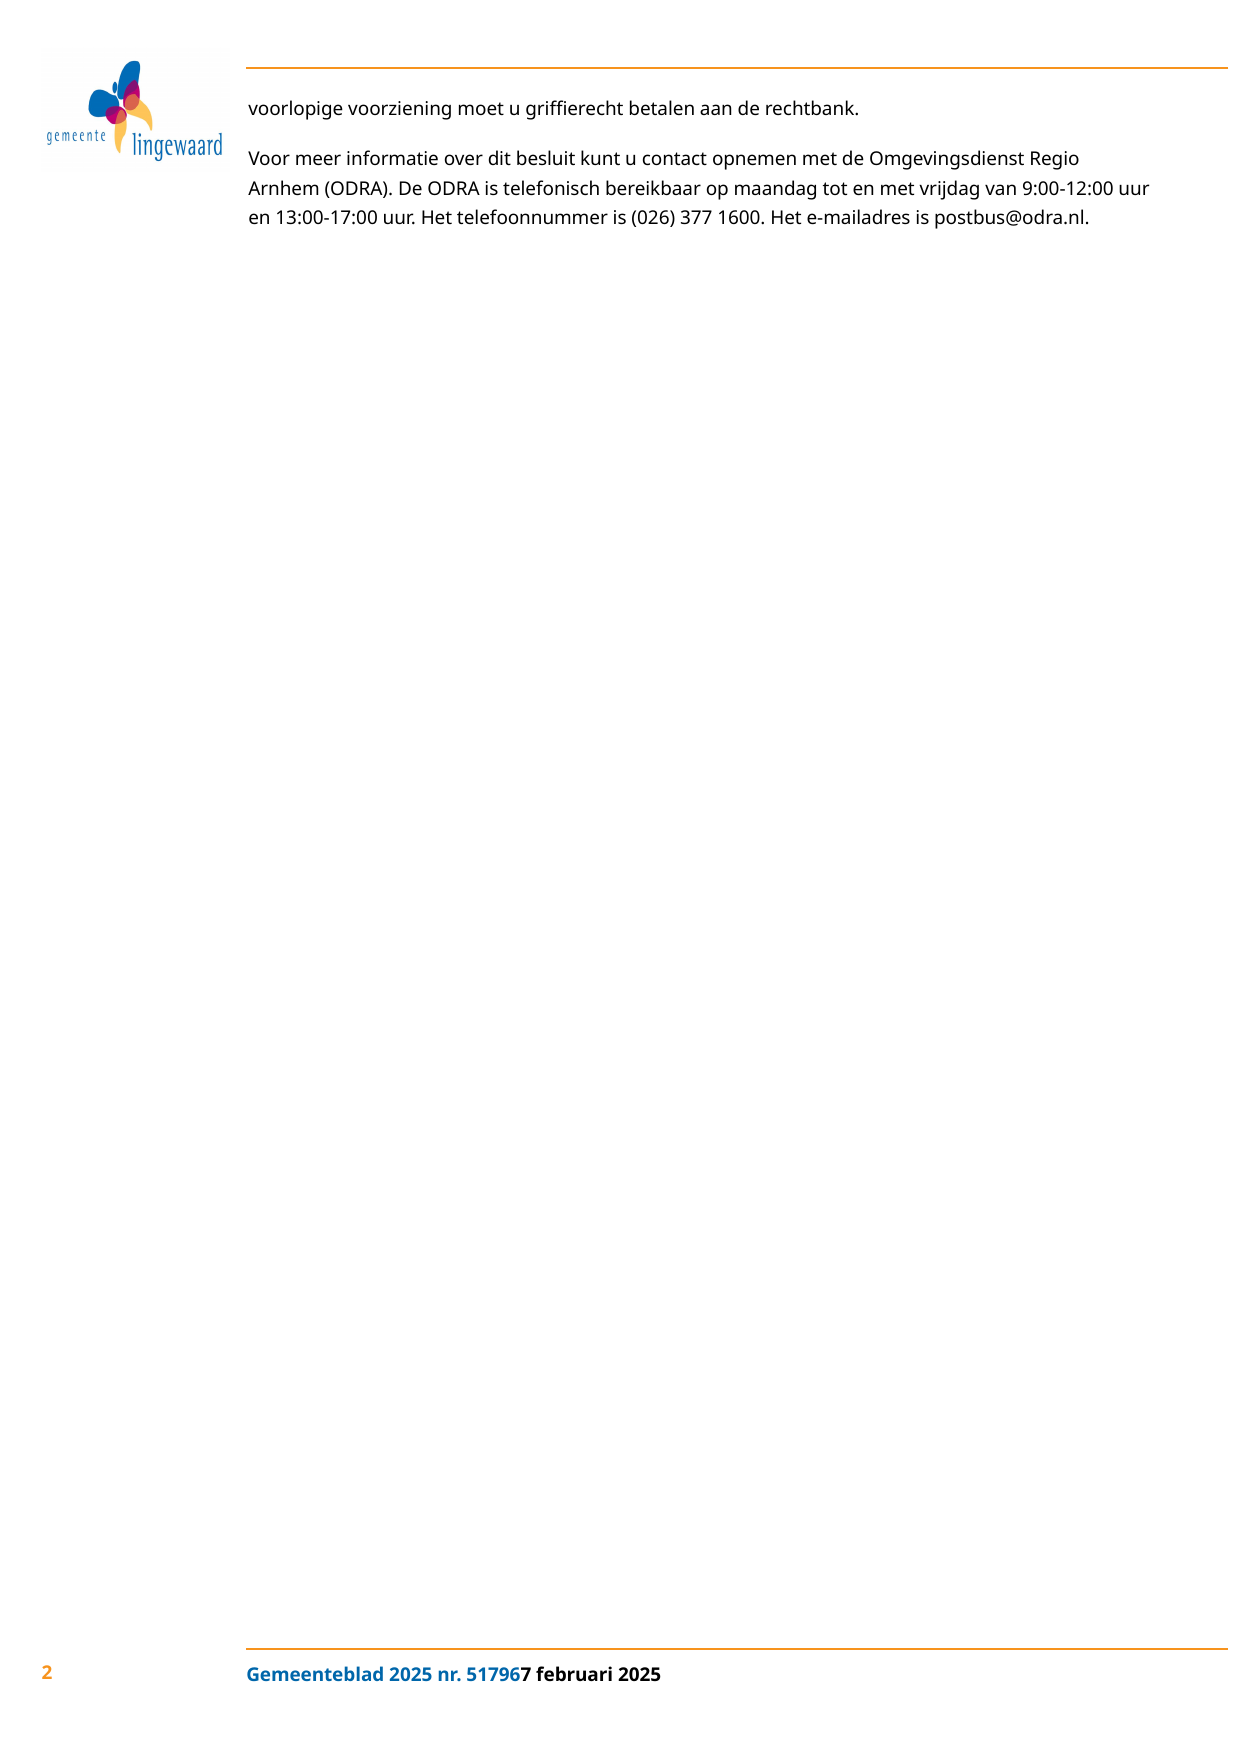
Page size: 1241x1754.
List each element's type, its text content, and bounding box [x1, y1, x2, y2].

text voorlopige voorziening moet u griffierecht betalen aan de rechtbank. [248, 95, 1152, 121]
text Voor meer informatie over dit besluit kunt u contact opnemen met de Omgevingsdienst Regio Arnhem (ODRA). De ODRA is telefonisch bereikbaar op maandag tot en met vrijdag van 9:00-12:00 uur en 13:00-17:00 uur. Het telefoonnummer is (026) 377 1600. Het e-mailadres is postbus@odra.nl. [248, 145, 1152, 230]
picture [41, 47, 231, 172]
